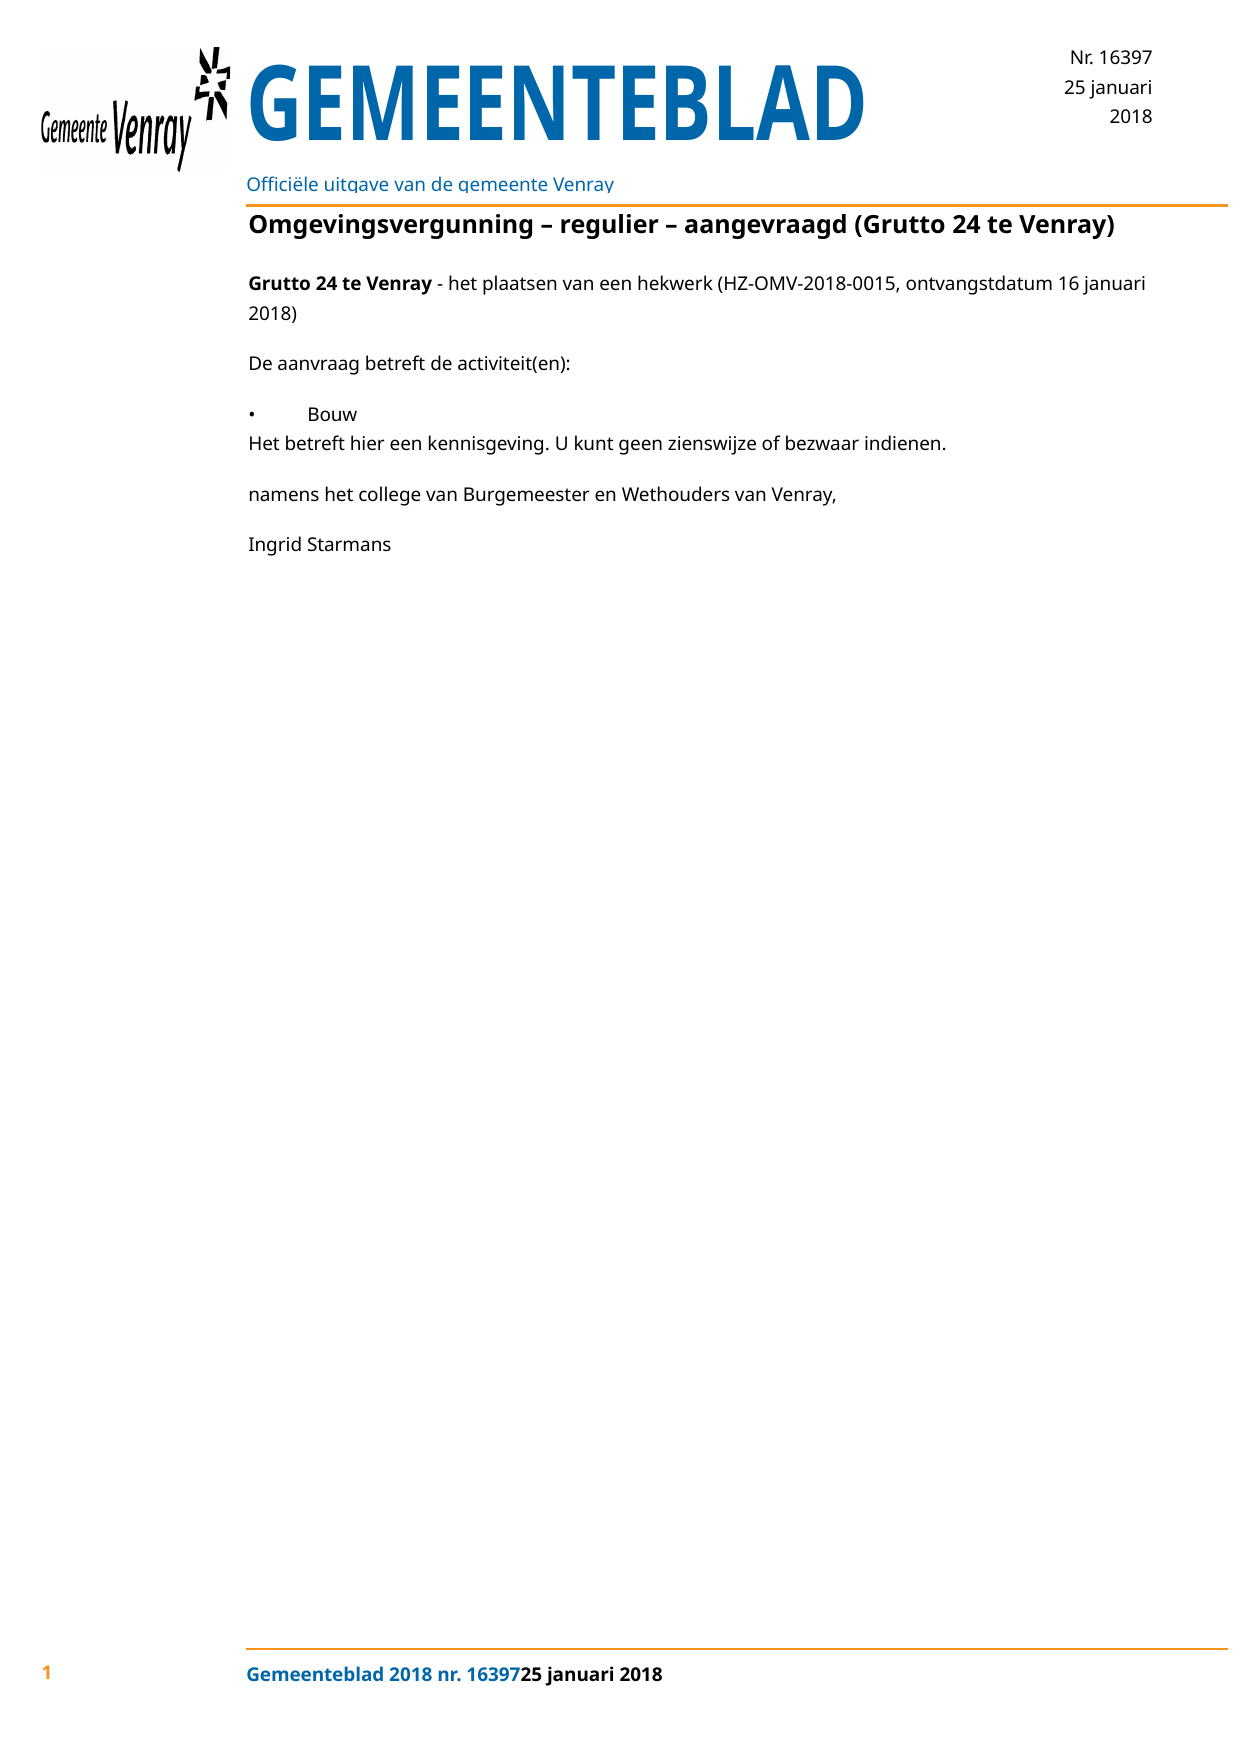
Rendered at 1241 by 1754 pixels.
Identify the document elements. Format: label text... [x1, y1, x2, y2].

text Omgevingsvergunning – regulier – aangevraagd (Grutto 24 te Venray) [248, 207, 1152, 241]
text De aanvraag betreft de activiteit(en): [248, 350, 1152, 376]
text namens het college van Burgemeester en Wethouders van Venray, [248, 481, 1152, 506]
picture [41, 47, 231, 172]
text Ingrid Starmans [248, 531, 1152, 557]
list Bouw [248, 401, 1152, 426]
text Het betreft hier een kennisgeving. U kunt geen zienswijze of bezwaar indienen. [248, 430, 1152, 456]
text Grutto 24 te Venray - het plaatsen van een hekwerk (HZ-OMV-2018-0015, ontvangstdatum 16 januari 2018) [248, 270, 1152, 326]
